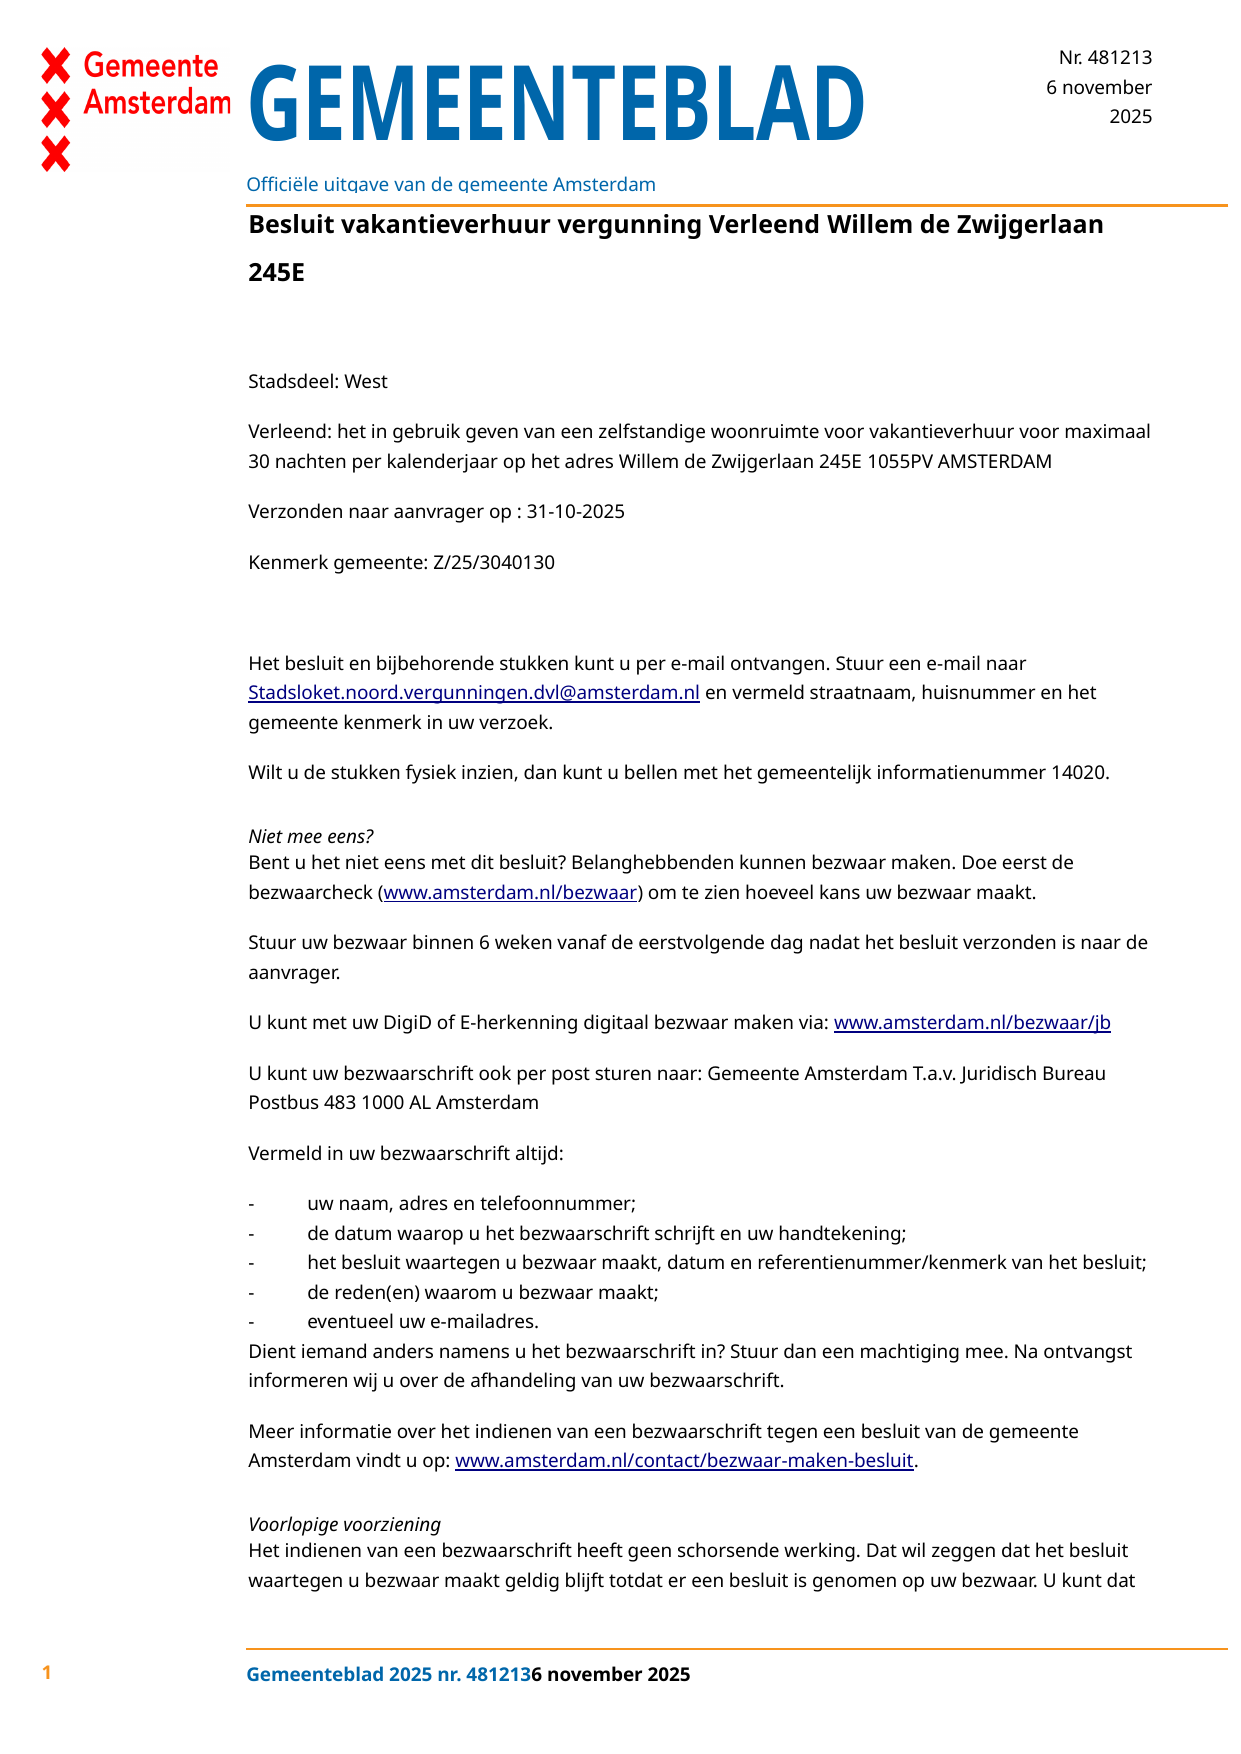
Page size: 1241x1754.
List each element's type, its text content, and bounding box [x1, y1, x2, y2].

text Voorlopige voorziening [248, 1512, 1152, 1537]
list eventueel uw e-mailadres. [248, 1308, 1152, 1334]
list uw naam, adres en telefoonnummer; [248, 1190, 1152, 1216]
list de datum waarop u het bezwaarschrift schrijft en uw handtekening; [248, 1220, 1152, 1245]
text Het besluit en bijbehorende stukken kunt u per e-mail ontvangen. Stuur een e-mail naar Stadsloket.noord.vergunningen.dvl@amsterdam.nl en vermeld straatnaam, huisnummer en het gemeente kenmerk in uw verzoek. [248, 650, 1152, 735]
list het besluit waartegen u bezwaar maakt, datum en referentienummer/kenmerk van het besluit; [248, 1249, 1152, 1275]
text Vermeld in uw bezwaarschrift altijd: [248, 1140, 1152, 1165]
text Wilt u de stukken fysiek inzien, dan kunt u bellen met het gemeentelijk informatienummer 14020. [248, 759, 1152, 785]
text Stadsdeel: West [248, 368, 1152, 394]
text Het indienen van een bezwaarschrift heeft geen schorsende werking. Dat wil zeggen dat het besluit waartegen u bezwaar maakt geldig blijft totdat er een besluit is genomen op uw bezwaar. U kunt dat [248, 1537, 1152, 1593]
text Kenmerk gemeente: Z/25/3040130 [248, 549, 1152, 575]
text Meer informatie over het indienen van een bezwaarschrift tegen een besluit van de gemeente Amsterdam vindt u op: www.amsterdam.nl/contact/bezwaar-maken-besluit. [248, 1418, 1152, 1473]
text U kunt uw bezwaarschrift ook per post sturen naar: Gemeente Amsterdam T.a.v. Juridisch Bureau Postbus 483 1000 AL Amsterdam [248, 1060, 1152, 1115]
text Niet mee eens? [248, 823, 1152, 849]
text Dient iemand anders namens u het bezwaarschrift in? Stuur dan een machtiging mee. Na ontvangst informeren wij u over de afhandeling van uw bezwaarschrift. [248, 1338, 1152, 1393]
text Verzonden naar aanvrager op : 31-10-2025 [248, 499, 1152, 524]
text U kunt met uw DigiD of E-herkenning digitaal bezwaar maken via: www.amsterdam.nl/bezwaar/jb [248, 1009, 1152, 1035]
picture [41, 47, 231, 172]
text Besluit vakantieverhuur vergunning Verleend Willem de Zwijgerlaan 245E [248, 207, 1152, 288]
text Verleend: het in gebruik geven van een zelfstandige woonruimte voor vakantieverhuur voor maximaal 30 nachten per kalenderjaar op het adres Willem de Zwijgerlaan 245E 1055PV AMSTERDAM [248, 419, 1152, 474]
text Stuur uw bezwaar binnen 6 weken vanaf de eerstvolgende dag nadat het besluit verzonden is naar de aanvrager. [248, 929, 1152, 984]
list de reden(en) waarom u bezwaar maakt; [248, 1279, 1152, 1304]
text Bent u het niet eens met dit besluit? Belanghebbenden kunnen bezwaar maken. Doe eerst de bezwaarcheck (www.amsterdam.nl/bezwaar) om te zien hoeveel kans uw bezwaar maakt. [248, 849, 1152, 904]
